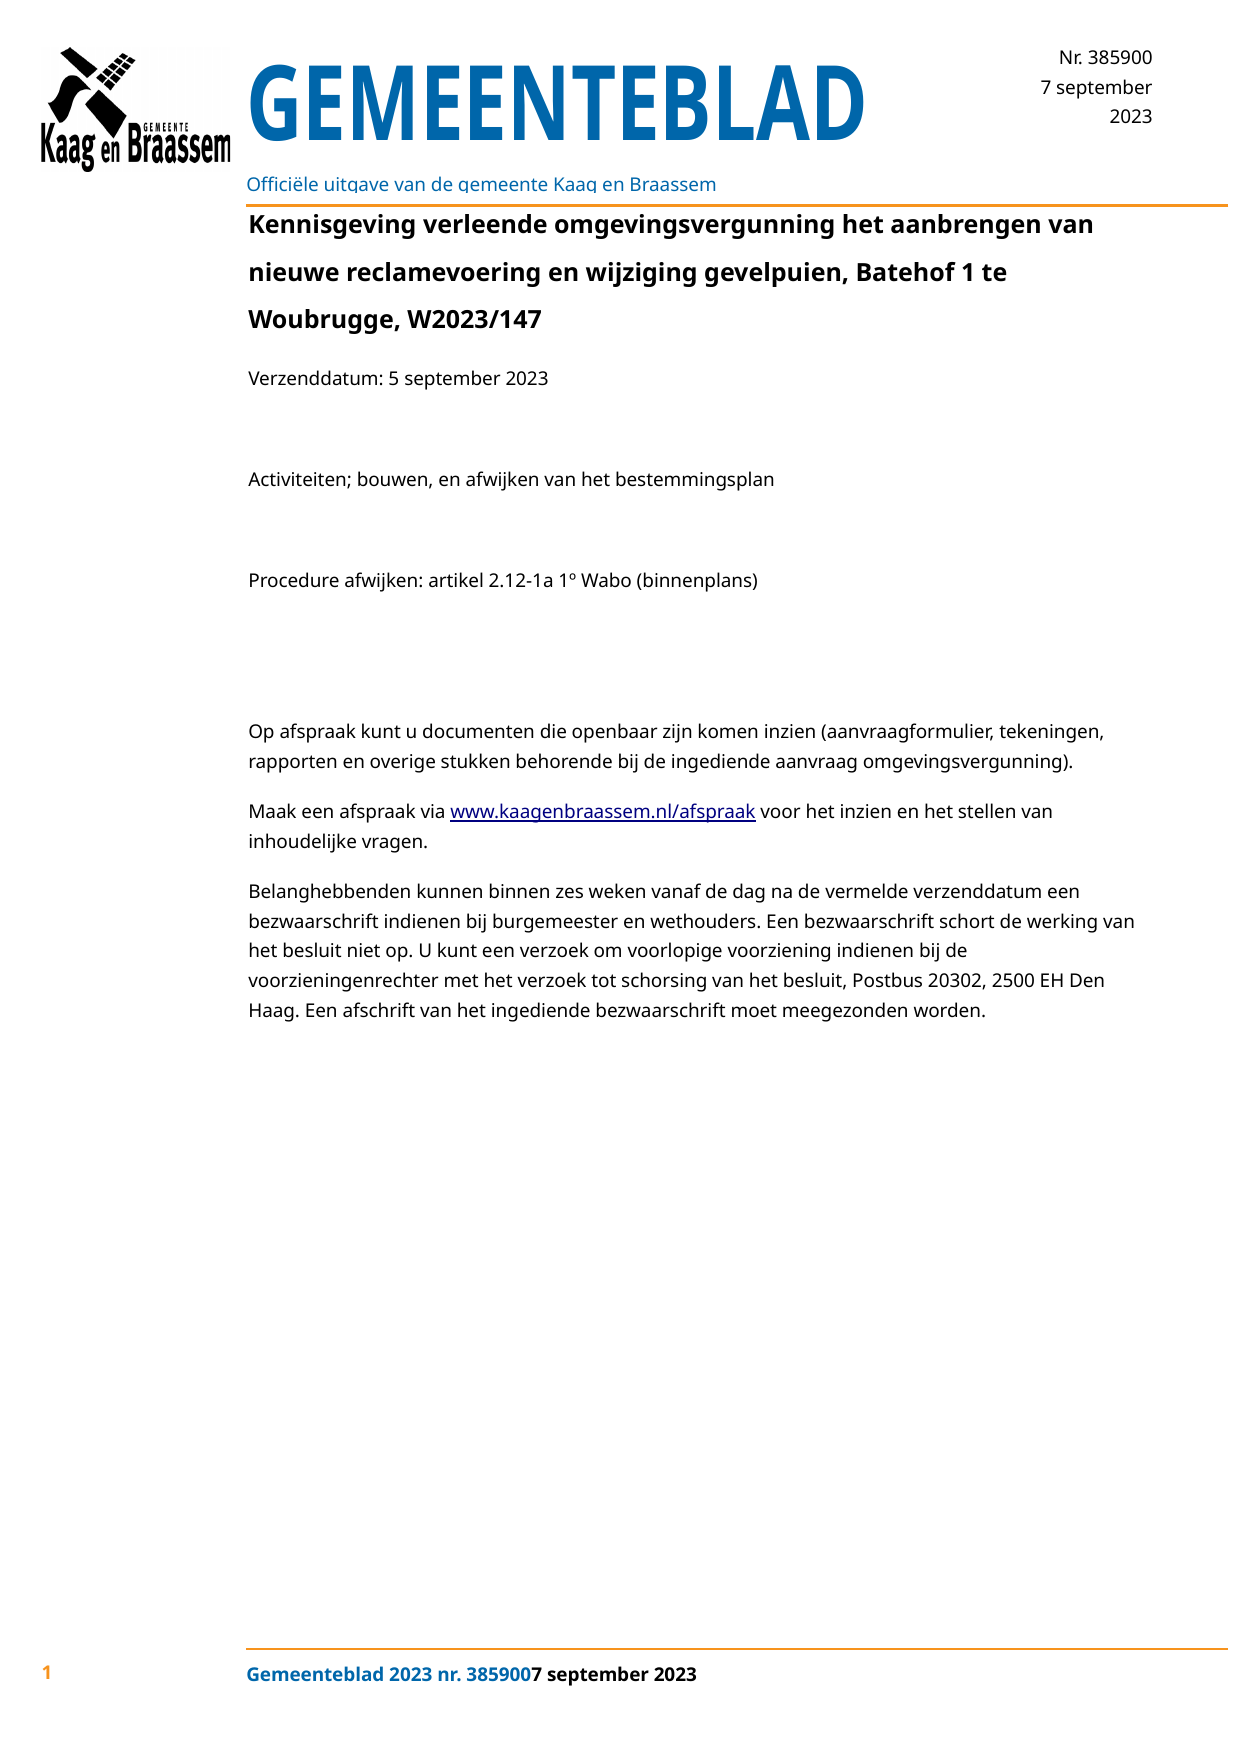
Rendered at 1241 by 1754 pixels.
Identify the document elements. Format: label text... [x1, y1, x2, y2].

text Verzenddatum: 5 september 2023 [248, 366, 1152, 391]
text Activiteiten; bouwen, en afwijken van het bestemmingsplan [248, 466, 1152, 492]
picture [41, 47, 231, 172]
text Op afspraak kunt u documenten die openbaar zijn komen inzien (aanvraagformulier, tekeningen, rapporten en overige stukken behorende bij de ingediende aanvraag omgevingsvergunning). [248, 718, 1152, 774]
text Kennisgeving verleende omgevingsvergunning het aanbrengen van nieuwe reclamevoering en wijziging gevelpuien, Batehof 1 te Woubrugge, W2023/147 [248, 207, 1152, 336]
text Procedure afwijken: artikel 2.12-1a 1º Wabo (binnenplans) [248, 567, 1152, 593]
text Belanghebbenden kunnen binnen zes weken vanaf de dag na de vermelde verzenddatum een bezwaarschrift indienen bij burgemeester en wethouders. Een bezwaarschrift schort de werking van het besluit niet op. U kunt een verzoek om voorlopige voorziening indienen bij de voorzieningenrechter met het verzoek tot schorsing van het besluit, Postbus 20302, 2500 EH Den Haag. Een afschrift van het ingediende bezwaarschrift moet meegezonden worden. [248, 878, 1152, 1022]
text Maak een afspraak via www.kaagenbraassem.nl/afspraak voor het inzien en het stellen van inhoudelijke vragen. [248, 798, 1152, 854]
